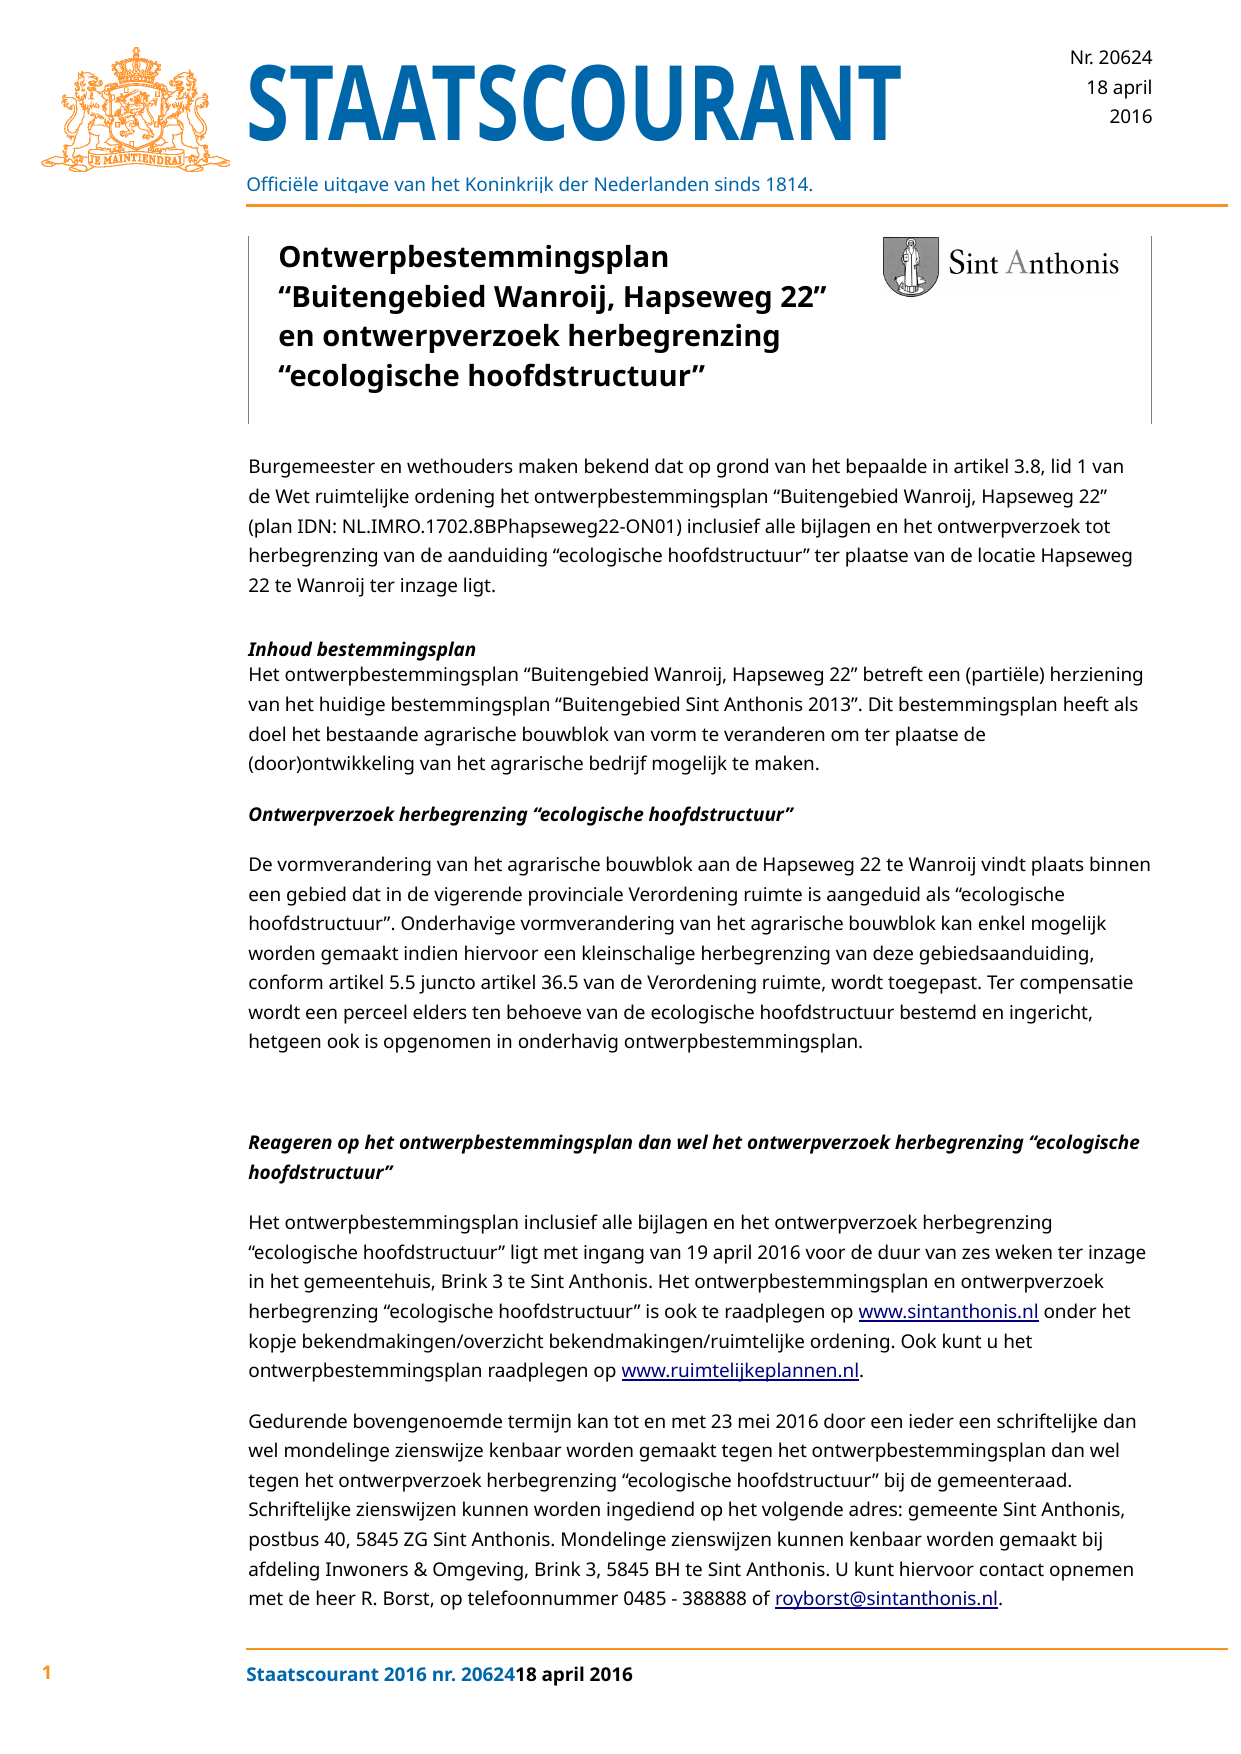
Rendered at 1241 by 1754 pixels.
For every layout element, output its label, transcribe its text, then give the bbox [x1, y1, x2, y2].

text Ontwerpverzoek herbegrenzing “ecologische hoofdstructuur” [248, 801, 1152, 827]
table_header Ontwerpbestemmingsplan “Buitengebied Wanroij, Hapseweg 22” en ontwerpverzoek herbegrenzing “ecologische hoofdstructuur” [249, 236, 850, 424]
picture [882, 236, 1119, 298]
text De vormverandering van het agrarische bouwblok aan de Hapseweg 22 te Wanroij vindt plaats binnen een gebied dat in de vigerende provinciale Verordening ruimte is aangeduid als “ecologische hoofdstructuur”. Onderhavige vormverandering van het agrarische bouwblok kan enkel mogelijk worden gemaakt indien hiervoor een kleinschalige herbegrenzing van deze gebiedsaanduiding, conform artikel 5.5 juncto artikel 36.5 van de Verordening ruimte, wordt toegepast. Ter compensatie wordt een perceel elders ten behoeve van de ecologische hoofdstructuur bestemd en ingericht, hetgeen ook is opgenomen in onderhavig ontwerpbestemmingsplan. [248, 851, 1152, 1054]
text Het ontwerpbestemmingsplan inclusief alle bijlagen en het ontwerpverzoek herbegrenzing “ecologische hoofdstructuur” ligt met ingang van 19 april 2016 voor de duur van zes weken ter inzage in het gemeentehuis, Brink 3 te Sint Anthonis. Het ontwerpbestemmingsplan en ontwerpverzoek herbegrenzing “ecologische hoofdstructuur” is ook te raadplegen op www.sintanthonis.nl onder het kopje bekendmakingen/overzicht bekendmakingen/ruimtelijke ordening. Ook kunt u het ontwerpbestemmingsplan raadplegen op www.ruimtelijkeplannen.nl. [248, 1209, 1152, 1383]
picture [41, 47, 231, 172]
text Inhoud bestemmingsplan [248, 636, 1152, 662]
table_header [850, 236, 1151, 424]
text Gedurende bovengenoemde termijn kan tot en met 23 mei 2016 door een ieder een schriftelijke dan wel mondelinge zienswijze kenbaar worden gemaakt tegen het ontwerpbestemmingsplan dan wel tegen het ontwerpverzoek herbegrenzing “ecologische hoofdstructuur” bij de gemeenteraad. Schriftelijke zienswijzen kunnen worden ingediend op het volgende adres: gemeente Sint Anthonis, postbus 40, 5845 ZG Sint Anthonis. Mondelinge zienswijzen kunnen kenbaar worden gemaakt bij afdeling Inwoners & Omgeving, Brink 3, 5845 BH te Sint Anthonis. U kunt hiervoor contact opnemen met de heer R. Borst, op telefoonnummer 0485 - 388888 of royborst@sintanthonis.nl. [248, 1408, 1152, 1611]
text Reageren op het ontwerpbestemmingsplan dan wel het ontwerpverzoek herbegrenzing “ecologische hoofdstructuur” [248, 1129, 1152, 1185]
text Burgemeester en wethouders maken bekend dat op grond van het bepaalde in artikel 3.8, lid 1 van de Wet ruimtelijke ordening het ontwerpbestemmingsplan “Buitengebied Wanroij, Hapseweg 22” (plan IDN: NL.IMRO.1702.8BPhapseweg22-ON01) inclusief alle bijlagen en het ontwerpverzoek tot herbegrenzing van de aanduiding “ecologische hoofdstructuur” ter plaatse van de locatie Hapseweg 22 te Wanroij ter inzage ligt. [248, 454, 1152, 598]
text Het ontwerpbestemmingsplan “Buitengebied Wanroij, Hapseweg 22” betreft een (partiële) herziening van het huidige bestemmingsplan “Buitengebied Sint Anthonis 2013”. Dit bestemmingsplan heeft als doel het bestaande agrarische bouwblok van vorm te veranderen om ter plaatse de (door)ontwikkeling van het agrarische bedrijf mogelijk te maken. [248, 662, 1152, 776]
